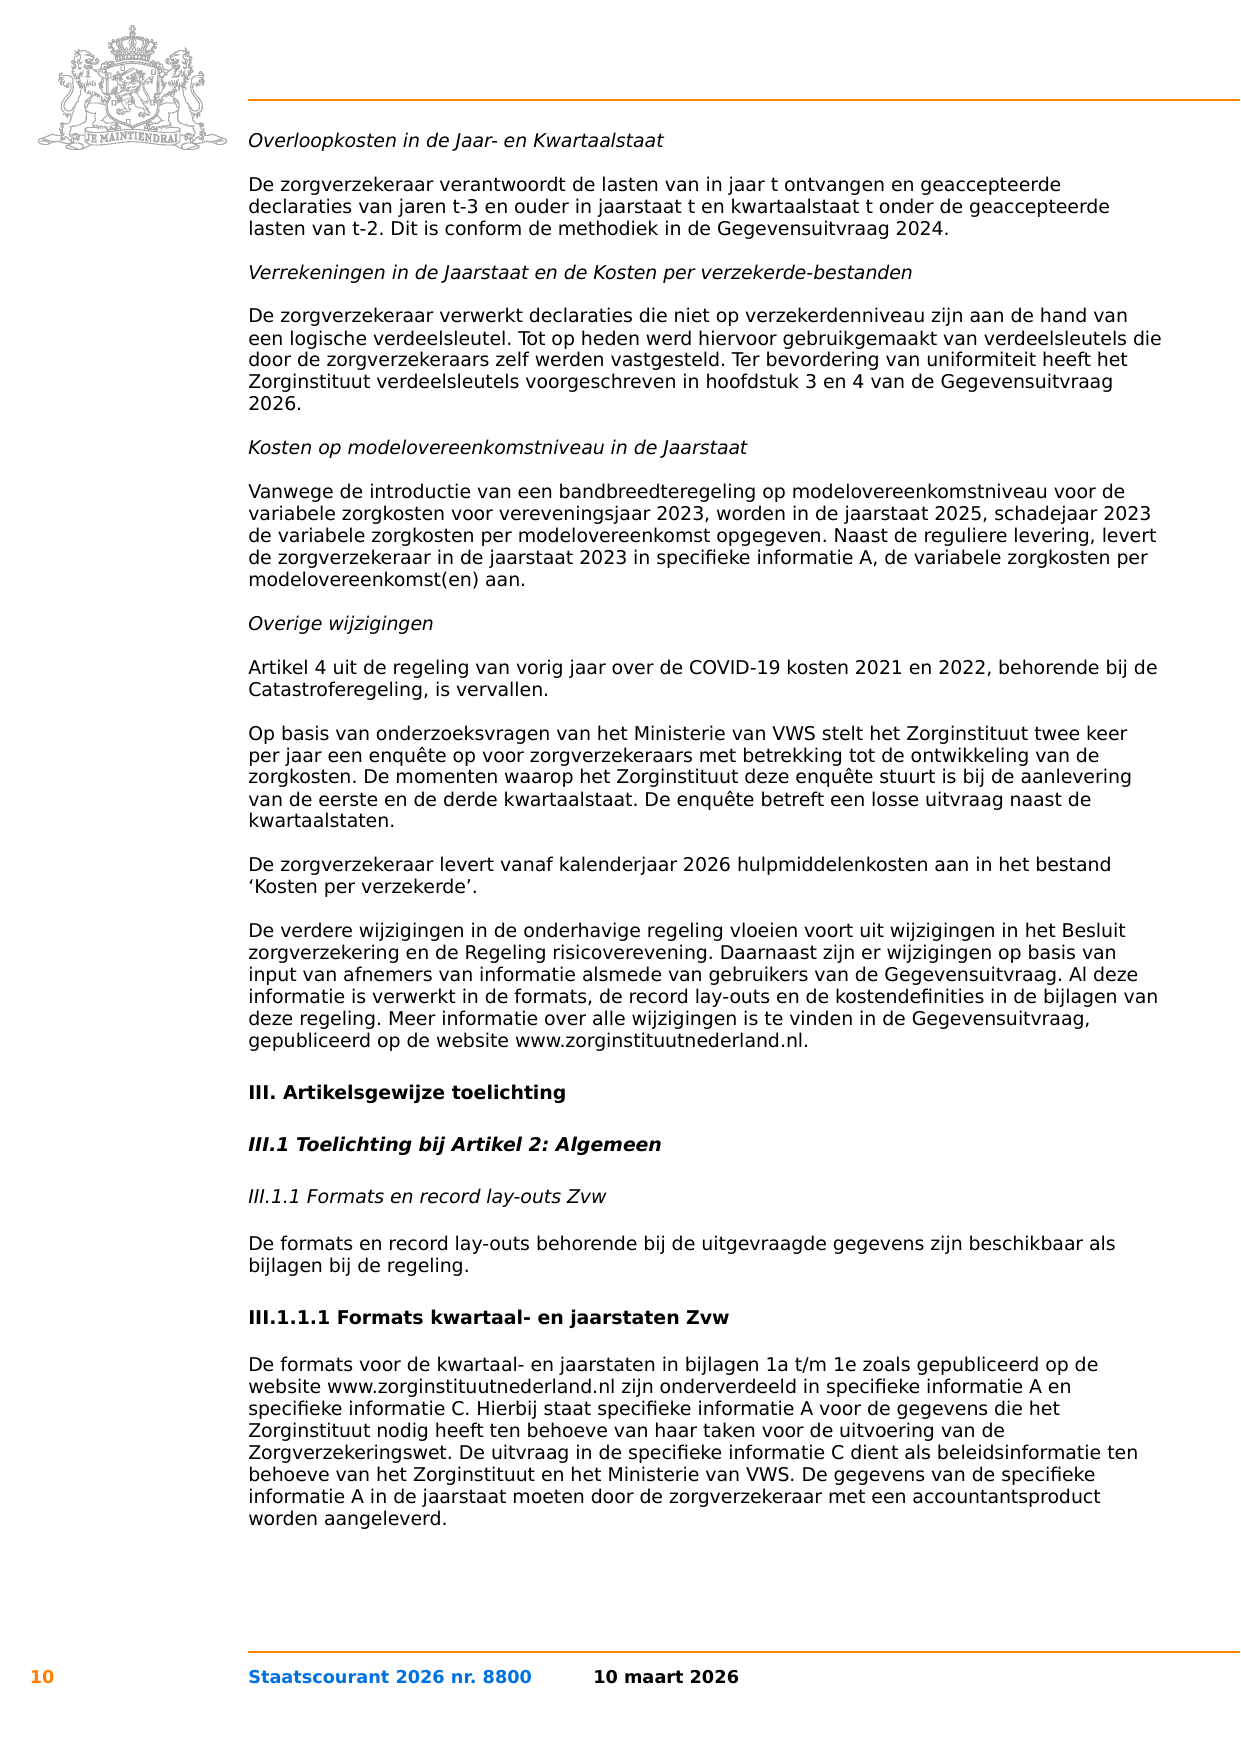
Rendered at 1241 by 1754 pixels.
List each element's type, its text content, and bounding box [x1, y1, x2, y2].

text De formats voor de kwartaal- en jaarstaten in bijlagen 1a t/m 1e zoals gepubliceerd op de website www.zorginstituutnederland.nl zijn onderverdeeld in specifieke informatie A en specifieke informatie C. Hierbij staat specifieke informatie A voor de gegevens die het Zorginstituut nodig heeft ten behoeve van haar taken voor de uitvoering van de Zorgverzekeringswet. De uitvraag in de specifieke informatie C dient als beleidsinformatie ten behoeve van het Zorginstituut en het Ministerie van VWS. De gegevens van de specifieke informatie A in de jaarstaat moeten door de zorgverzekeraar met een accountantsproduct worden aangeleverd. [248, 1354, 1163, 1530]
picture [38, 25, 227, 150]
text De zorgverzekeraar verwerkt declaraties die niet op verzekerdenniveau zijn aan de hand van een logische verdeelsleutel. Tot op heden werd hiervoor gebruikgemaakt van verdeelsleutels die door de zorgverzekeraars zelf werden vastgesteld. Ter bevordering van uniformiteit heeft het Zorginstituut verdeelsleutels voorgeschreven in hoofdstuk 3 en 4 van de Gegevensuitvraag 2026. [248, 305, 1163, 415]
text De zorgverzekeraar verantwoordt de lasten van in jaar t ontvangen en geaccepteerde declaraties van jaren t-3 en ouder in jaarstaat t en kwartaalstaat t onder de geaccepteerde lasten van t-2. Dit is conform de methodiek in de Gegevensuitvraag 2024. [248, 174, 1163, 240]
text Artikel 4 uit de regeling van vorig jaar over de COVID-19 kosten 2021 en 2022, behorende bij de Catastroferegeling, is vervallen. [248, 657, 1163, 701]
text De verdere wijzigingen in de onderhavige regeling vloeien voort uit wijzigingen in het Besluit zorgverzekering en de Regeling risicoverevening. Daarnaast zijn er wijzigingen op basis van input van afnemers van informatie alsmede van gebruikers van de Gegevensuitvraag. Al deze informatie is verwerkt in de formats, de record lay-outs en de kostendefinities in de bijlagen van deze regeling. Meer informatie over alle wijzigingen is te vinden in de Gegevensuitvraag, gepubliceerd op de website www.zorginstituutnederland.nl. [248, 920, 1163, 1052]
text Vanwege de introductie van een bandbreedteregeling op modelovereenkomstniveau voor de variabele zorgkosten voor vereveningsjaar 2023, worden in de jaarstaat 2025, schadejaar 2023 de variabele zorgkosten per modelovereenkomst opgegeven. Naast de reguliere levering, levert de zorgverzekeraar in de jaarstaat 2023 in specifieke informatie A, de variabele zorgkosten per modelovereenkomst(en) aan. [248, 481, 1163, 591]
subtitle III. Artikelsgewijze toelichting [248, 1082, 1163, 1104]
subtitle III.1.1 Formats en record lay-outs Zvw [248, 1186, 1163, 1208]
subtitle Verrekeningen in de Jaarstaat en de Kosten per verzekerde-bestanden [248, 262, 1163, 283]
subtitle Kosten op modelovereenkomstniveau in de Jaarstaat [248, 437, 1163, 459]
subtitle III.1.1.1 Formats kwartaal- en jaarstaten Zvw [248, 1307, 1163, 1329]
subtitle Overloopkosten in de Jaar- en Kwartaalstaat [248, 130, 1163, 152]
subtitle Overige wijzigingen [248, 613, 1163, 635]
text De formats en record lay-outs behorende bij de uitgevraagde gegevens zijn beschikbaar als bijlagen bij de regeling. [248, 1233, 1163, 1277]
text Op basis van onderzoeksvragen van het Ministerie van VWS stelt het Zorginstituut twee keer per jaar een enquête op voor zorgverzekeraars met betrekking tot de ontwikkeling van de zorgkosten. De momenten waarop het Zorginstituut deze enquête stuurt is bij de aanlevering van de eerste en de derde kwartaalstaat. De enquête betreft een losse uitvraag naast de kwartaalstaten. [248, 722, 1163, 832]
subtitle III.1 Toelichting bij Artikel 2: Algemeen [248, 1134, 1163, 1156]
text De zorgverzekeraar levert vanaf kalenderjaar 2026 hulpmiddelenkosten aan in het bestand ‘Kosten per verzekerde’. [248, 854, 1163, 898]
